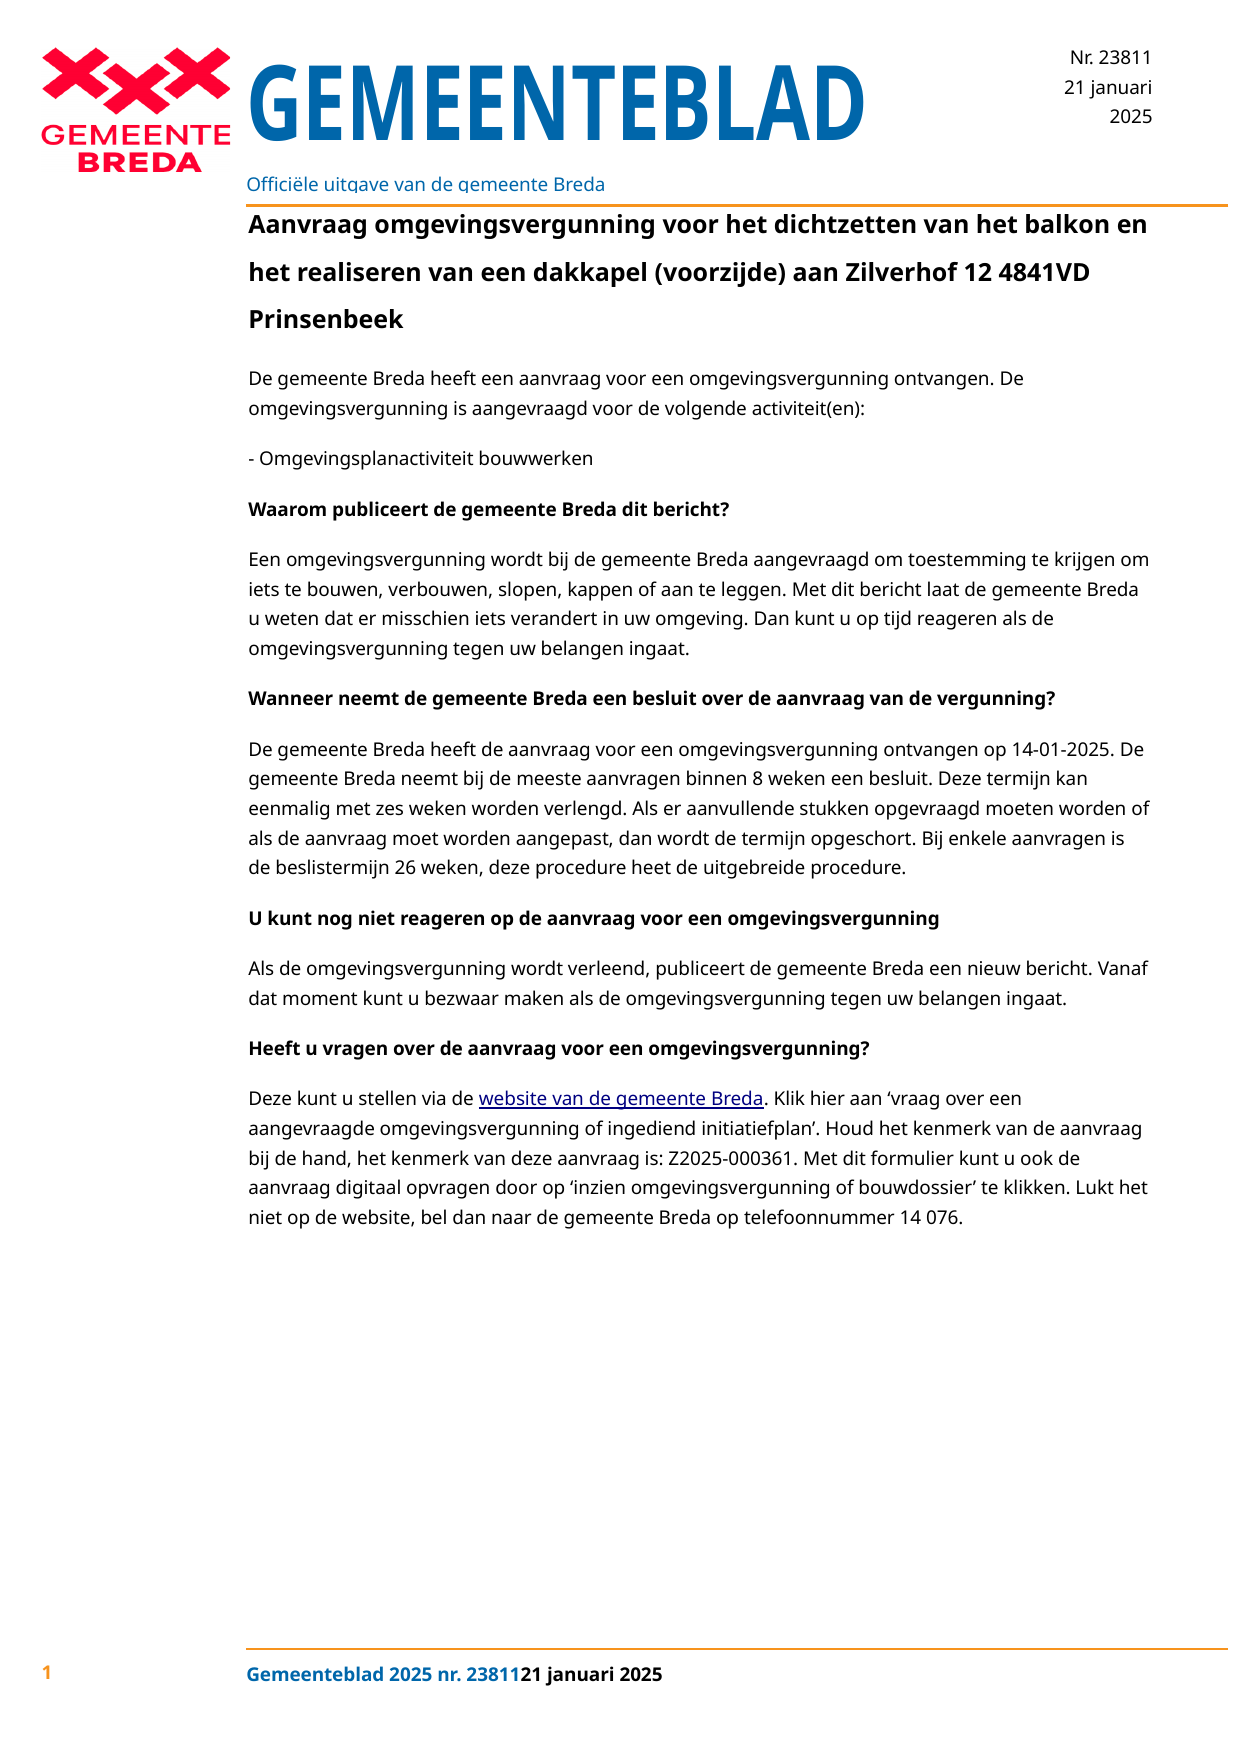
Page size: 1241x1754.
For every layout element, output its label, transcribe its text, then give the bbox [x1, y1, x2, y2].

picture [41, 47, 231, 172]
text Als de omgevingsvergunning wordt verleend, publiceert de gemeente Breda een nieuw bericht. Vanaf dat moment kunt u bezwaar maken als de omgevingsvergunning tegen uw belangen ingaat. [248, 955, 1152, 1010]
text U kunt nog niet reageren op de aanvraag voor een omgevingsvergunning [248, 905, 1152, 930]
text Heeft u vragen over de aanvraag voor een omgevingsvergunning? [248, 1035, 1152, 1061]
text Deze kunt u stellen via de website van de gemeente Breda. Klik hier aan ‘vraag over een aangevraagde omgevingsvergunning of ingediend initiatiefplan’. Houd het kenmerk van de aanvraag bij de hand, het kenmerk van deze aanvraag is: Z2025-000361. Met dit formulier kunt u ook de aanvraag digitaal opvragen door op ‘inzien omgevingsvergunning of bouwdossier’ te klikken. Lukt het niet op de website, bel dan naar de gemeente Breda op telefoonnummer 14 076. [248, 1086, 1152, 1229]
text De gemeente Breda heeft een aanvraag voor een omgevingsvergunning ontvangen. De omgevingsvergunning is aangevraagd voor de volgende activiteit(en): [248, 366, 1152, 421]
text Een omgevingsvergunning wordt bij de gemeente Breda aangevraagd om toestemming te krijgen om iets te bouwen, verbouwen, slopen, kappen of aan te leggen. Met dit bericht laat de gemeente Breda u weten dat er misschien iets verandert in uw omgeving. Dan kunt u op tijd reageren als de omgevingsvergunning tegen uw belangen ingaat. [248, 546, 1152, 661]
text Waarom publiceert de gemeente Breda dit bericht? [248, 496, 1152, 522]
text Aanvraag omgevingsvergunning voor het dichtzetten van het balkon en het realiseren van een dakkapel (voorzijde) aan Zilverhof 12 4841VD Prinsenbeek [248, 207, 1152, 336]
text Wanneer neemt de gemeente Breda een besluit over de aanvraag van de vergunning? [248, 686, 1152, 711]
text - Omgevingsplanactiviteit bouwwerken [248, 446, 1152, 471]
text De gemeente Breda heeft de aanvraag voor een omgevingsvergunning ontvangen op 14-01-2025. De gemeente Breda neemt bij de meeste aanvragen binnen 8 weken een besluit. Deze termijn kan eenmalig met zes weken worden verlengd. Als er aanvullende stukken opgevraagd moeten worden of als de aanvraag moet worden aangepast, dan wordt de termijn opgeschort. Bij enkele aanvragen is de beslistermijn 26 weken, deze procedure heet de uitgebreide procedure. [248, 736, 1152, 880]
